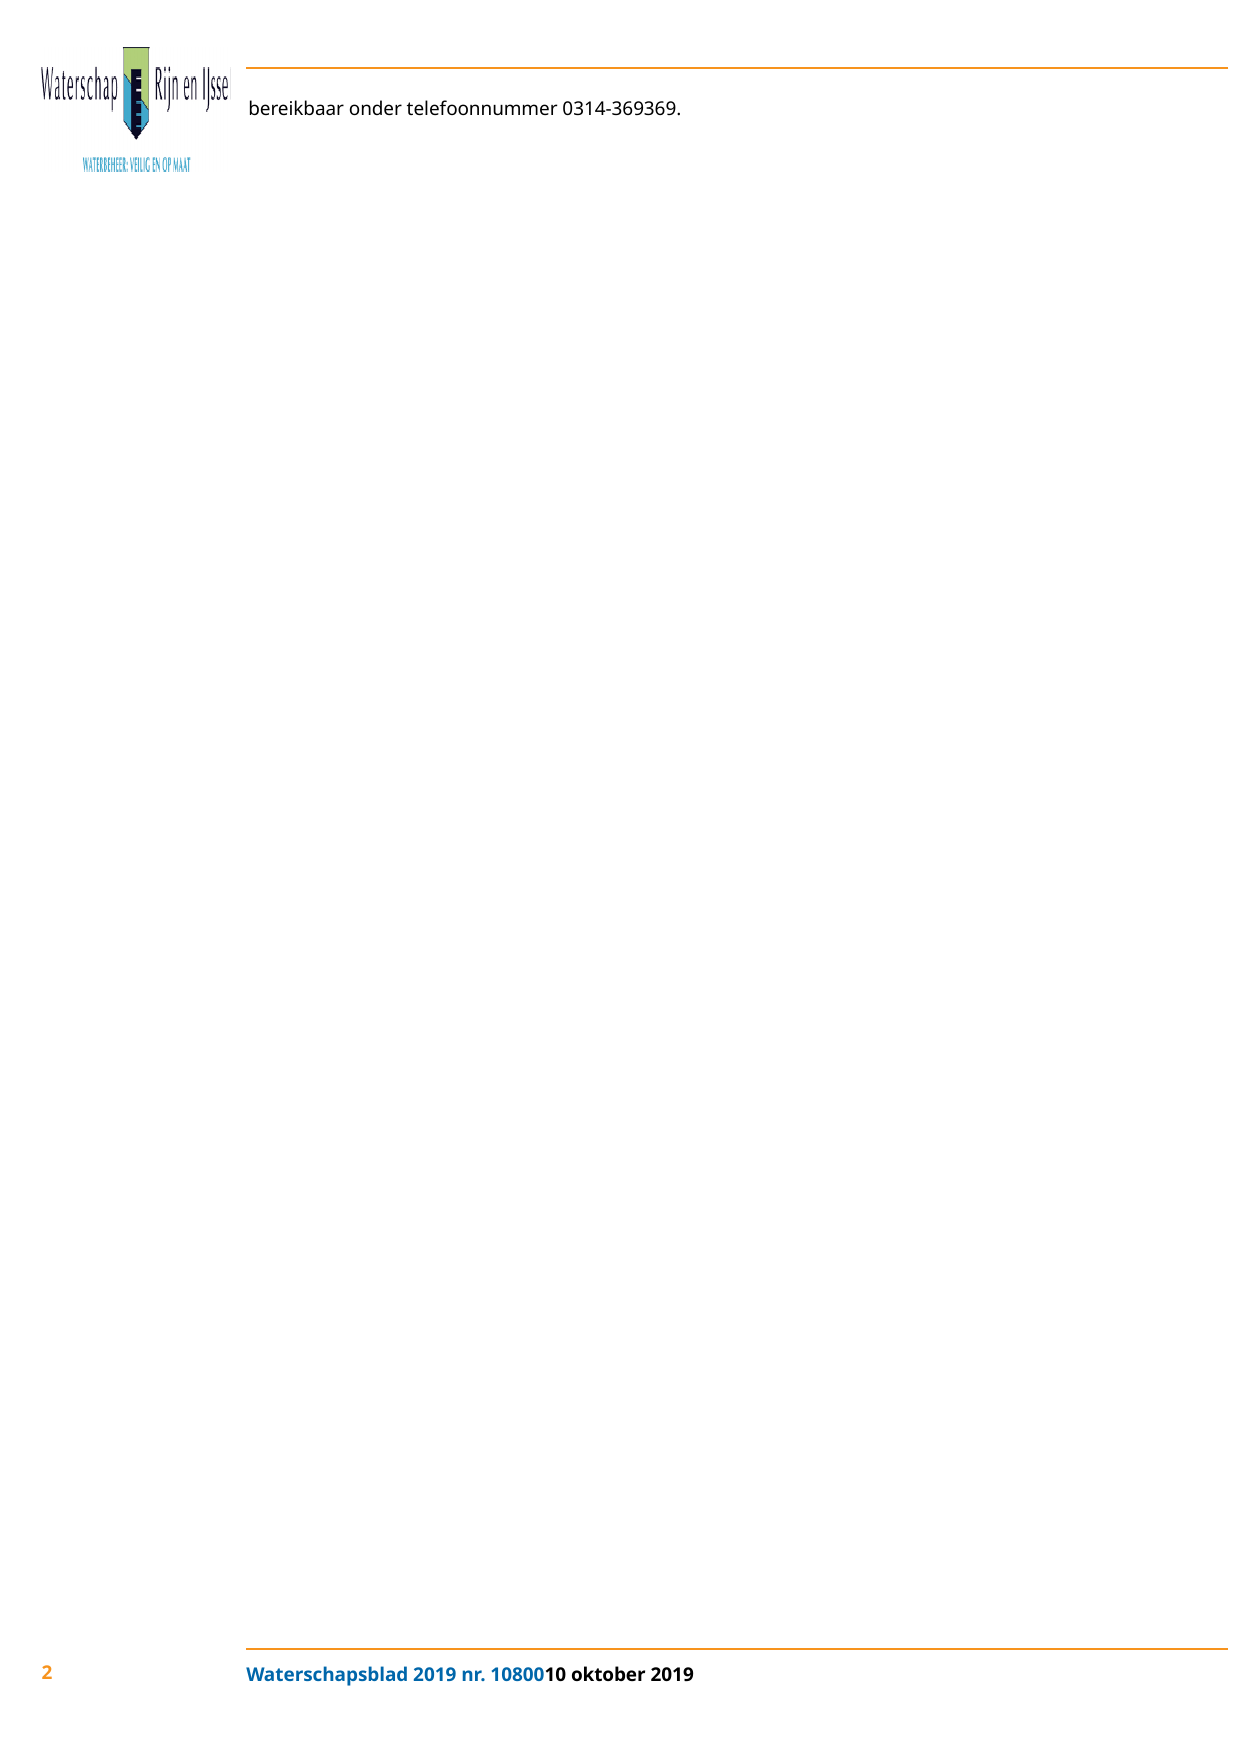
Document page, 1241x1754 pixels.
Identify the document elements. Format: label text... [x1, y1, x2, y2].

text bereikbaar onder telefoonnummer 0314-369369. [248, 95, 1152, 121]
picture [41, 47, 231, 172]
